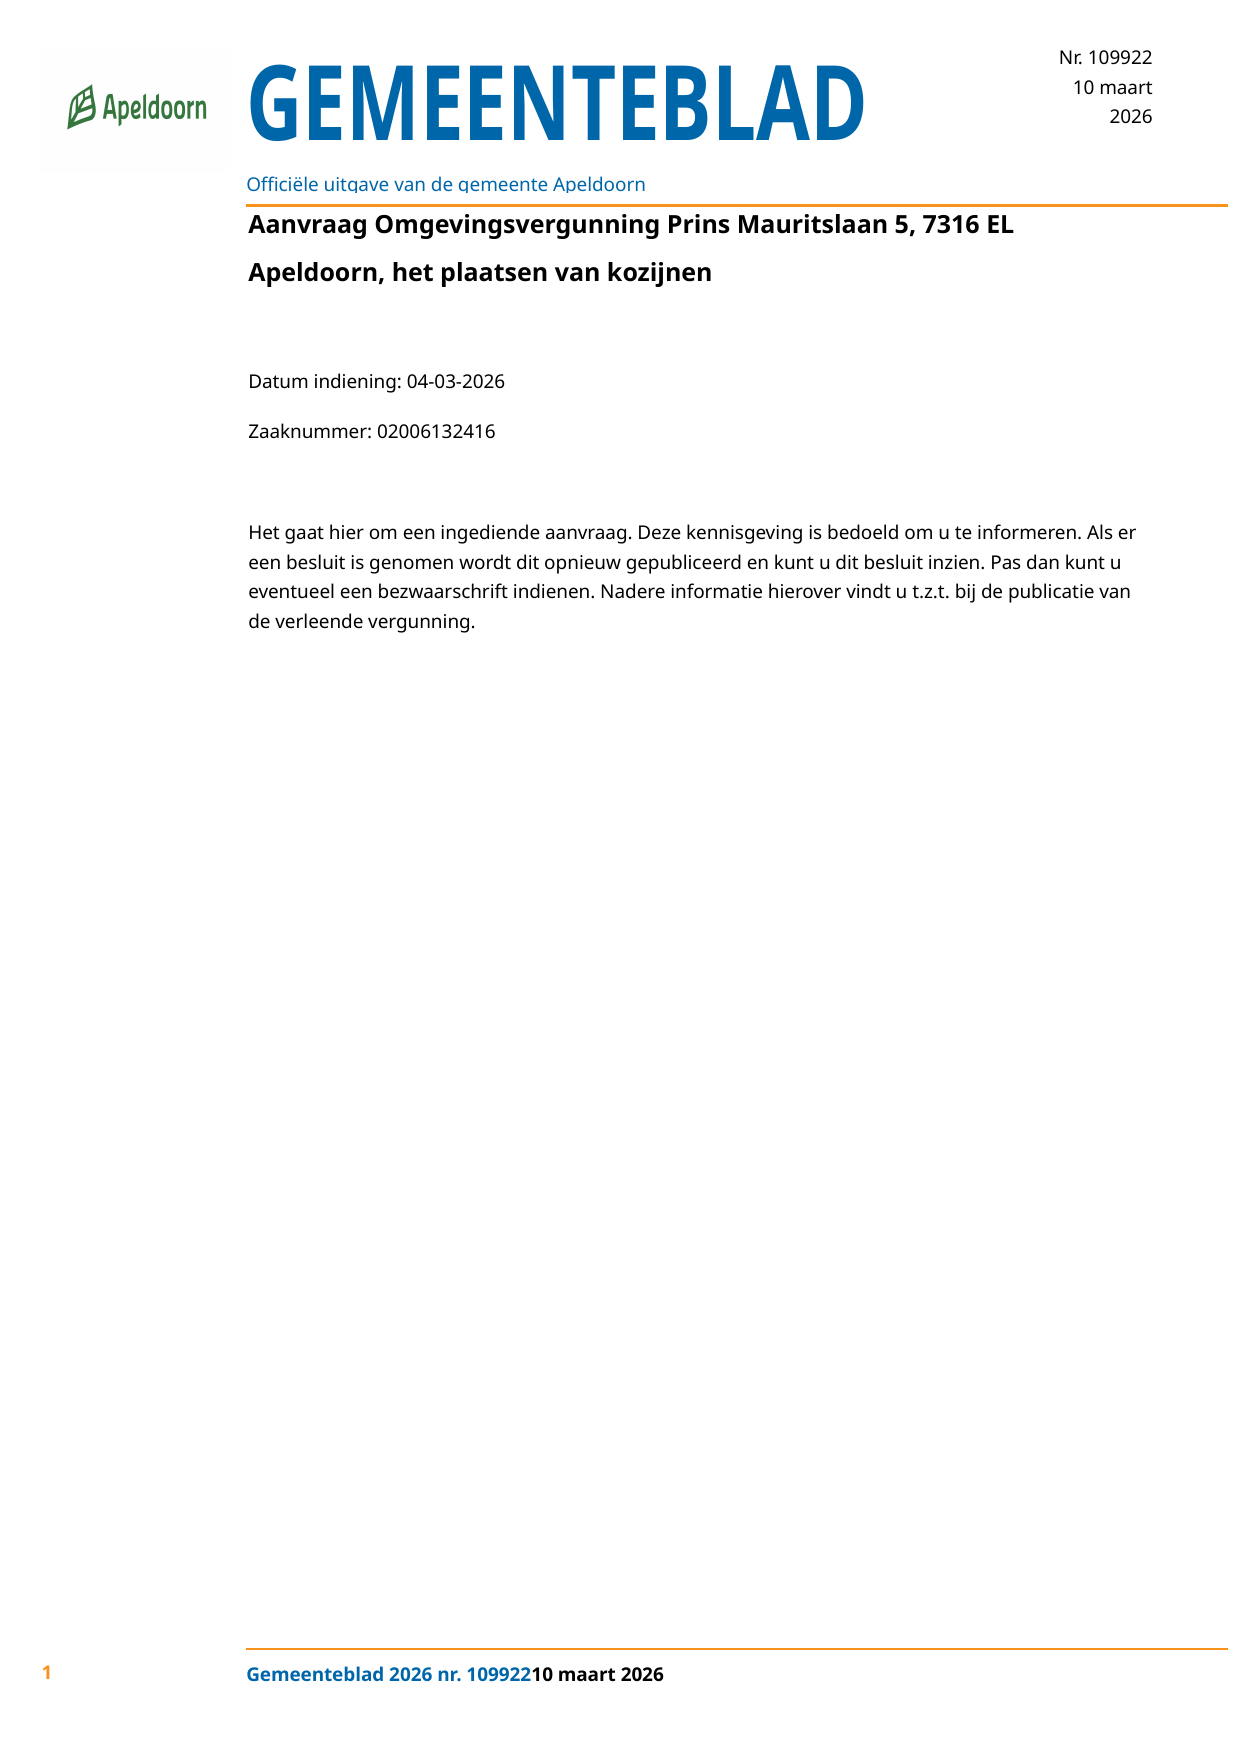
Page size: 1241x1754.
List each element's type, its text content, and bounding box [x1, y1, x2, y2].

text Zaaknummer: 02006132416 [248, 419, 1152, 444]
text Datum indiening: 04-03-2026 [248, 368, 1152, 394]
text Het gaat hier om een ingediende aanvraag. Deze kennisgeving is bedoeld om u te informeren. Als er een besluit is genomen wordt dit opnieuw gepubliceerd en kunt u dit besluit inzien. Pas dan kunt u eventueel een bezwaarschrift indienen. Nadere informatie hierover vindt u t.z.t. bij de publicatie van de verleende vergunning. [248, 519, 1152, 634]
picture [41, 47, 231, 172]
text Aanvraag Omgevingsvergunning Prins Mauritslaan 5, 7316 EL Apeldoorn, het plaatsen van kozijnen [248, 207, 1152, 288]
